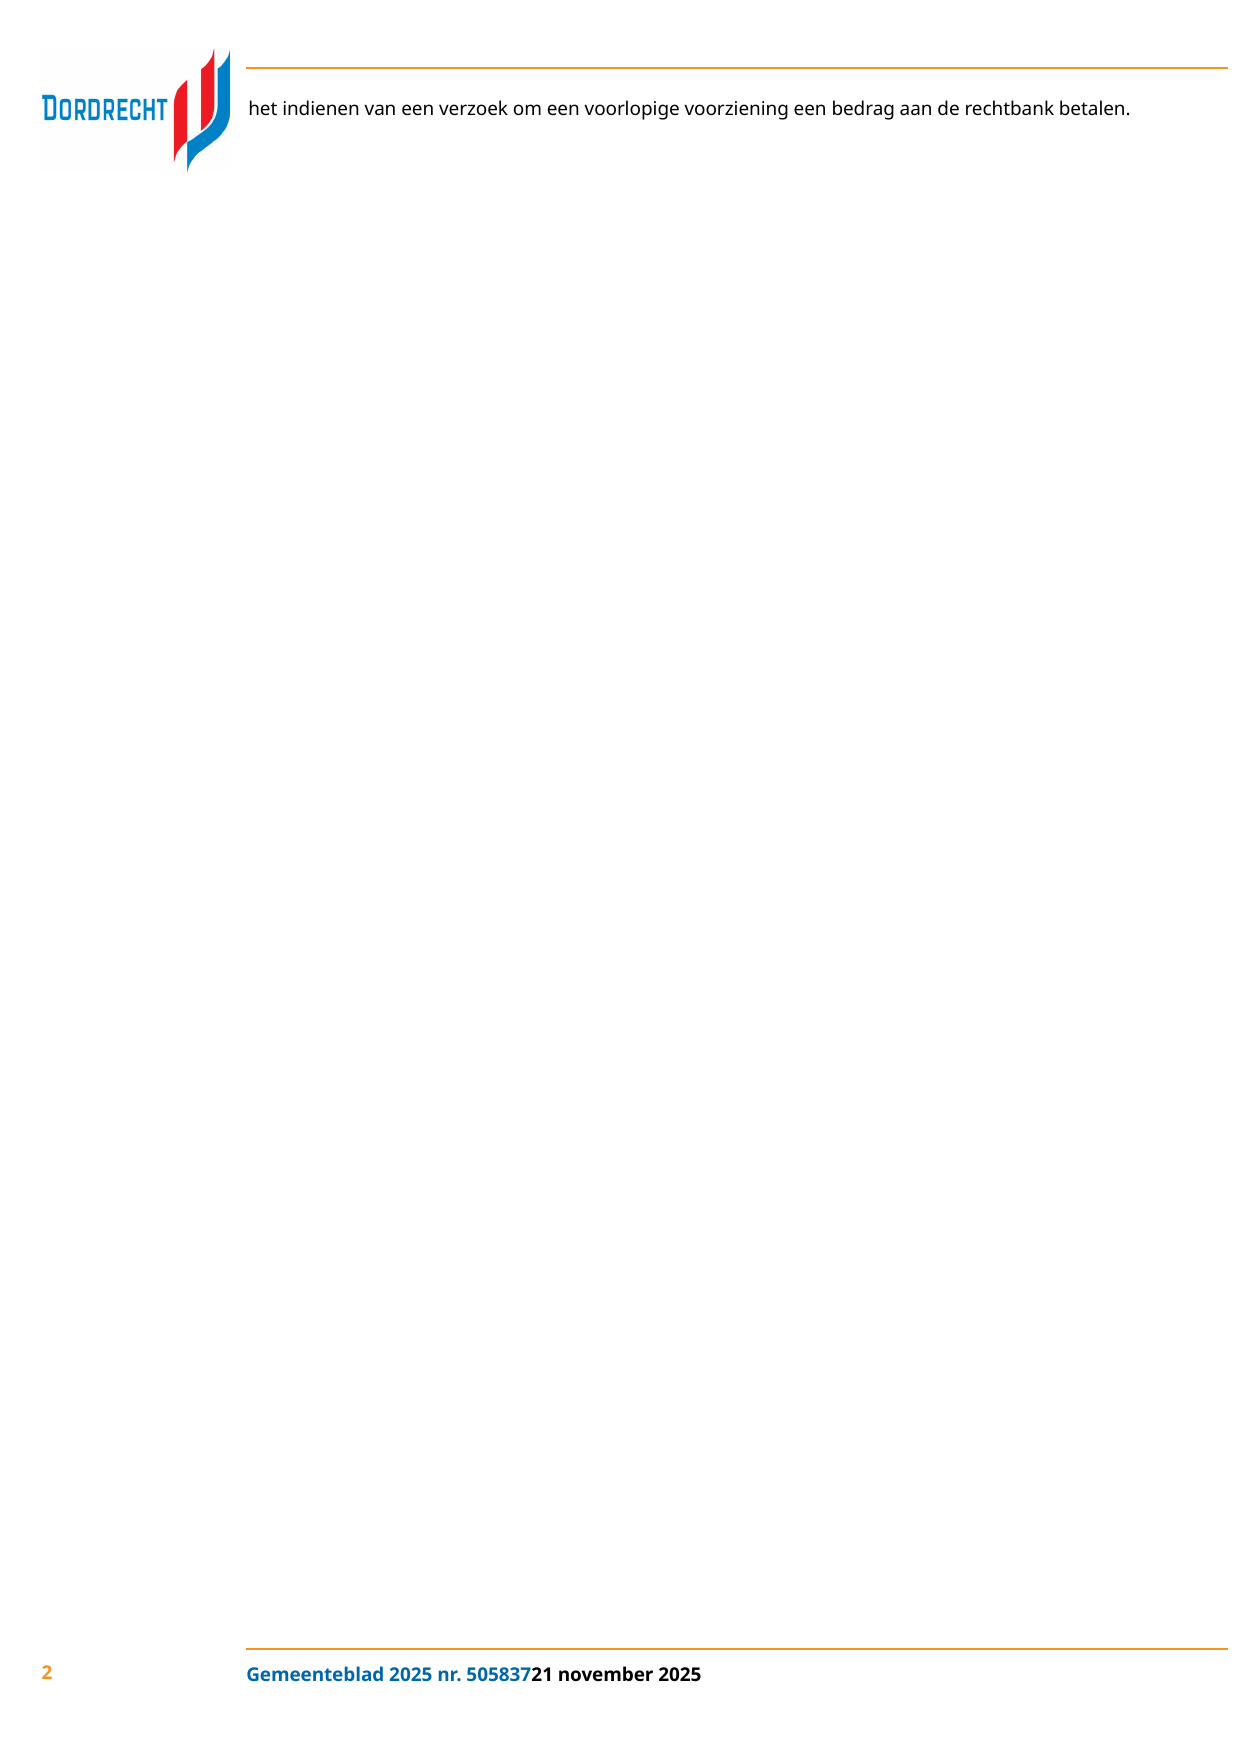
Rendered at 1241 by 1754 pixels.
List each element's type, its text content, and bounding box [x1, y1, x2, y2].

picture [41, 47, 231, 172]
text het indienen van een verzoek om een voorlopige voorziening een bedrag aan de rechtbank betalen. [248, 95, 1152, 121]
